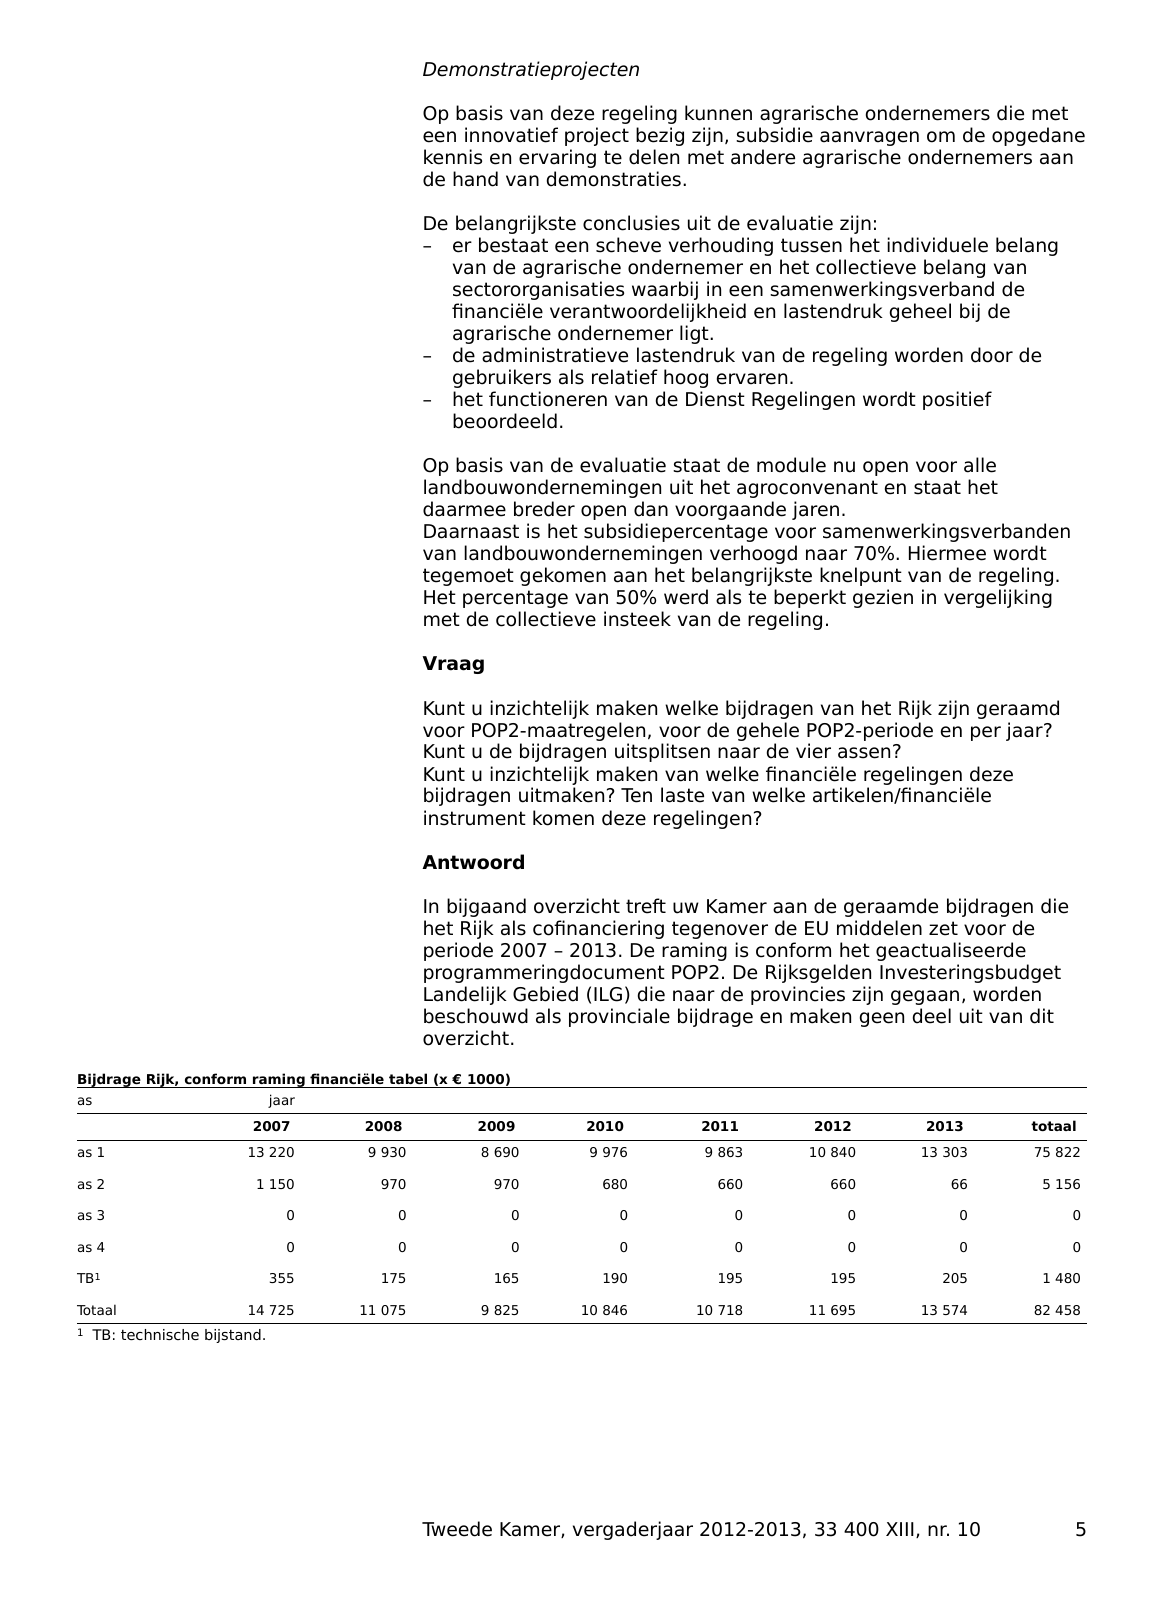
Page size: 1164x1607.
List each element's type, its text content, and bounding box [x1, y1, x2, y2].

table_cell TB1 [77, 1271, 188, 1287]
table_cell [749, 1224, 862, 1239]
table_cell [974, 1255, 1087, 1271]
text – het functioneren van de Dienst Regelingen wordt positief beoordeeld. [422, 389, 1087, 433]
text Kunt u inzichtelijk maken van welke financiële regelingen deze bijdragen uitmaken? Ten laste van welke artikelen/financiële instrument komen deze regelingen? [422, 763, 1087, 829]
table_cell [77, 1224, 188, 1239]
table_cell [300, 1255, 412, 1271]
table_cell [300, 1224, 412, 1239]
table_cell [77, 1287, 188, 1302]
table_cell 355 [189, 1271, 300, 1287]
table_cell jaar [189, 1088, 300, 1113]
table_cell [634, 1224, 749, 1239]
table_cell [634, 1287, 749, 1302]
table_cell 2008 [300, 1114, 412, 1139]
text – de administratieve lastendruk van de regeling worden door de gebruikers als relatief hoog ervaren. [422, 345, 1087, 389]
table_cell 0 [412, 1240, 525, 1255]
table_cell 10 846 [525, 1303, 634, 1323]
table_cell [862, 1088, 974, 1113]
table_cell 0 [749, 1240, 862, 1255]
table_cell [412, 1088, 525, 1113]
table_cell 10 840 [749, 1141, 862, 1161]
table_cell 66 [862, 1177, 974, 1192]
table_cell [634, 1193, 749, 1208]
text De belangrijkste conclusies uit de evaluatie zijn: [422, 213, 1087, 235]
text – er bestaat een scheve verhouding tussen het individuele belang van de agrarische ondernemer en het collectieve belang van sectororganisaties waarbij in een samenwerkingsverband de financiële verantwoordelijkheid en lastendruk geheel bij de agrarische ondernemer ligt. [422, 235, 1087, 345]
table_cell 1 480 [974, 1271, 1087, 1287]
table_cell as 2 [77, 1177, 188, 1192]
table_cell [300, 1161, 412, 1177]
table_cell [634, 1088, 749, 1113]
table_cell as 4 [77, 1240, 188, 1255]
table_cell 75 822 [974, 1141, 1087, 1161]
table_cell 9 863 [634, 1141, 749, 1161]
subtitle Antwoord [422, 852, 1087, 873]
table_cell [974, 1193, 1087, 1208]
table_cell 8 690 [412, 1141, 525, 1161]
table_cell [412, 1287, 525, 1302]
table_cell 13 220 [189, 1141, 300, 1161]
text Kunt u inzichtelijk maken welke bijdragen van het Rijk zijn geraamd voor POP2-maatregelen, voor de gehele POP2-periode en per jaar? Kunt u de bijdragen uitsplitsen naar de vier assen? [422, 697, 1087, 763]
table_cell [749, 1287, 862, 1302]
table_cell [974, 1287, 1087, 1302]
table_cell as 1 [77, 1141, 188, 1161]
table_cell [525, 1161, 634, 1177]
table_cell 13 303 [862, 1141, 974, 1161]
table_cell [749, 1161, 862, 1177]
table_cell 195 [634, 1271, 749, 1287]
table_cell 0 [189, 1208, 300, 1224]
text Daarnaast is het subsidiepercentage voor samenwerkingsverbanden van landbouwondernemingen verhoogd naar 70%. Hiermee wordt tegemoet gekomen aan het belangrijkste knelpunt van de regeling. Het percentage van 50% werd als te beperkt gezien in vergelijking met de collectieve insteek van de regeling. [422, 521, 1087, 631]
text Op basis van deze regeling kunnen agrarische ondernemers die met een innovatief project bezig zijn, subsidie aanvragen om de opgedane kennis en ervaring te delen met andere agrarische ondernemers aan de hand van demonstraties. [422, 103, 1087, 191]
table_cell [974, 1088, 1087, 1113]
table_cell 11 075 [300, 1303, 412, 1323]
table_cell 0 [412, 1208, 525, 1224]
table_cell [862, 1161, 974, 1177]
table_cell 0 [525, 1240, 634, 1255]
table_cell [77, 1255, 188, 1271]
table_cell 660 [749, 1177, 862, 1192]
table_cell 165 [412, 1271, 525, 1287]
table_cell [300, 1287, 412, 1302]
table_cell [525, 1224, 634, 1239]
table_cell as 3 [77, 1208, 188, 1224]
table_cell 0 [974, 1240, 1087, 1255]
table_cell [412, 1224, 525, 1239]
table_cell 9 825 [412, 1303, 525, 1323]
table_cell [412, 1161, 525, 1177]
table_cell [189, 1287, 300, 1302]
table_cell 0 [634, 1208, 749, 1224]
table_header Bijdrage Rijk, conform raming financiële tabel (x € 1000) [77, 1071, 1087, 1087]
table_cell [189, 1193, 300, 1208]
table_cell [634, 1255, 749, 1271]
table_cell as [77, 1088, 188, 1113]
table_cell 205 [862, 1271, 974, 1287]
table_cell 970 [412, 1177, 525, 1192]
table_cell 2007 [189, 1114, 300, 1139]
table_cell [189, 1161, 300, 1177]
table_cell [412, 1255, 525, 1271]
subtitle Vraag [422, 653, 1087, 675]
table_cell 660 [634, 1177, 749, 1192]
table_cell 1 TB: technische bijstand. [77, 1324, 1087, 1344]
table_cell [862, 1287, 974, 1302]
table_cell 9 930 [300, 1141, 412, 1161]
table_cell 2013 [862, 1114, 974, 1139]
table_cell [525, 1287, 634, 1302]
table_cell [974, 1161, 1087, 1177]
table_cell 1 150 [189, 1177, 300, 1192]
table_cell 175 [300, 1271, 412, 1287]
table_cell Totaal [77, 1303, 188, 1323]
table_cell [525, 1255, 634, 1271]
table_cell 13 574 [862, 1303, 974, 1323]
table_cell 2012 [749, 1114, 862, 1139]
table_cell 2010 [525, 1114, 634, 1139]
table_cell [189, 1224, 300, 1239]
table_cell 0 [749, 1208, 862, 1224]
table_cell 5 156 [974, 1177, 1087, 1192]
table_cell 970 [300, 1177, 412, 1192]
table_cell 2009 [412, 1114, 525, 1139]
table_cell totaal [974, 1114, 1087, 1139]
table_cell [77, 1193, 188, 1208]
table_cell [862, 1224, 974, 1239]
table_cell 0 [189, 1240, 300, 1255]
text In bijgaand overzicht treft uw Kamer aan de geraamde bijdragen die het Rijk als cofinanciering tegenover de EU middelen zet voor de periode 2007 – 2013. De raming is conform het geactualiseerde programmeringdocument POP2. De Rijksgelden Investeringsbudget Landelijk Gebied (ILG) die naar de provincies zijn gegaan, worden beschouwd als provinciale bijdrage en maken geen deel uit van dit overzicht. [422, 896, 1087, 1049]
table_cell 0 [525, 1208, 634, 1224]
table_cell 0 [634, 1240, 749, 1255]
table_cell 190 [525, 1271, 634, 1287]
table_cell [525, 1088, 634, 1113]
table_cell [634, 1161, 749, 1177]
table_cell 680 [525, 1177, 634, 1192]
table_cell [749, 1193, 862, 1208]
table_cell 0 [300, 1208, 412, 1224]
table_cell 10 718 [634, 1303, 749, 1323]
text Op basis van de evaluatie staat de module nu open voor alle landbouwondernemingen uit het agroconvenant en staat het daarmee breder open dan voorgaande jaren. [422, 455, 1087, 521]
table_cell 9 976 [525, 1141, 634, 1161]
table_cell [974, 1224, 1087, 1239]
table_cell 14 725 [189, 1303, 300, 1323]
table_cell 0 [300, 1240, 412, 1255]
table_cell [525, 1193, 634, 1208]
table_cell [862, 1193, 974, 1208]
table_cell 2011 [634, 1114, 749, 1139]
table_cell 0 [974, 1208, 1087, 1224]
table_cell [300, 1088, 412, 1113]
table_cell [412, 1193, 525, 1208]
table_cell [749, 1088, 862, 1113]
table_cell [77, 1114, 188, 1139]
table_cell 195 [749, 1271, 862, 1287]
table_cell [189, 1255, 300, 1271]
subtitle Demonstratieprojecten [422, 59, 1087, 81]
table_cell [749, 1255, 862, 1271]
table_cell [77, 1161, 188, 1177]
table_cell 11 695 [749, 1303, 862, 1323]
table_cell [300, 1193, 412, 1208]
table_cell 0 [862, 1240, 974, 1255]
table_cell 82 458 [974, 1303, 1087, 1323]
table_cell 0 [862, 1208, 974, 1224]
table_cell [862, 1255, 974, 1271]
